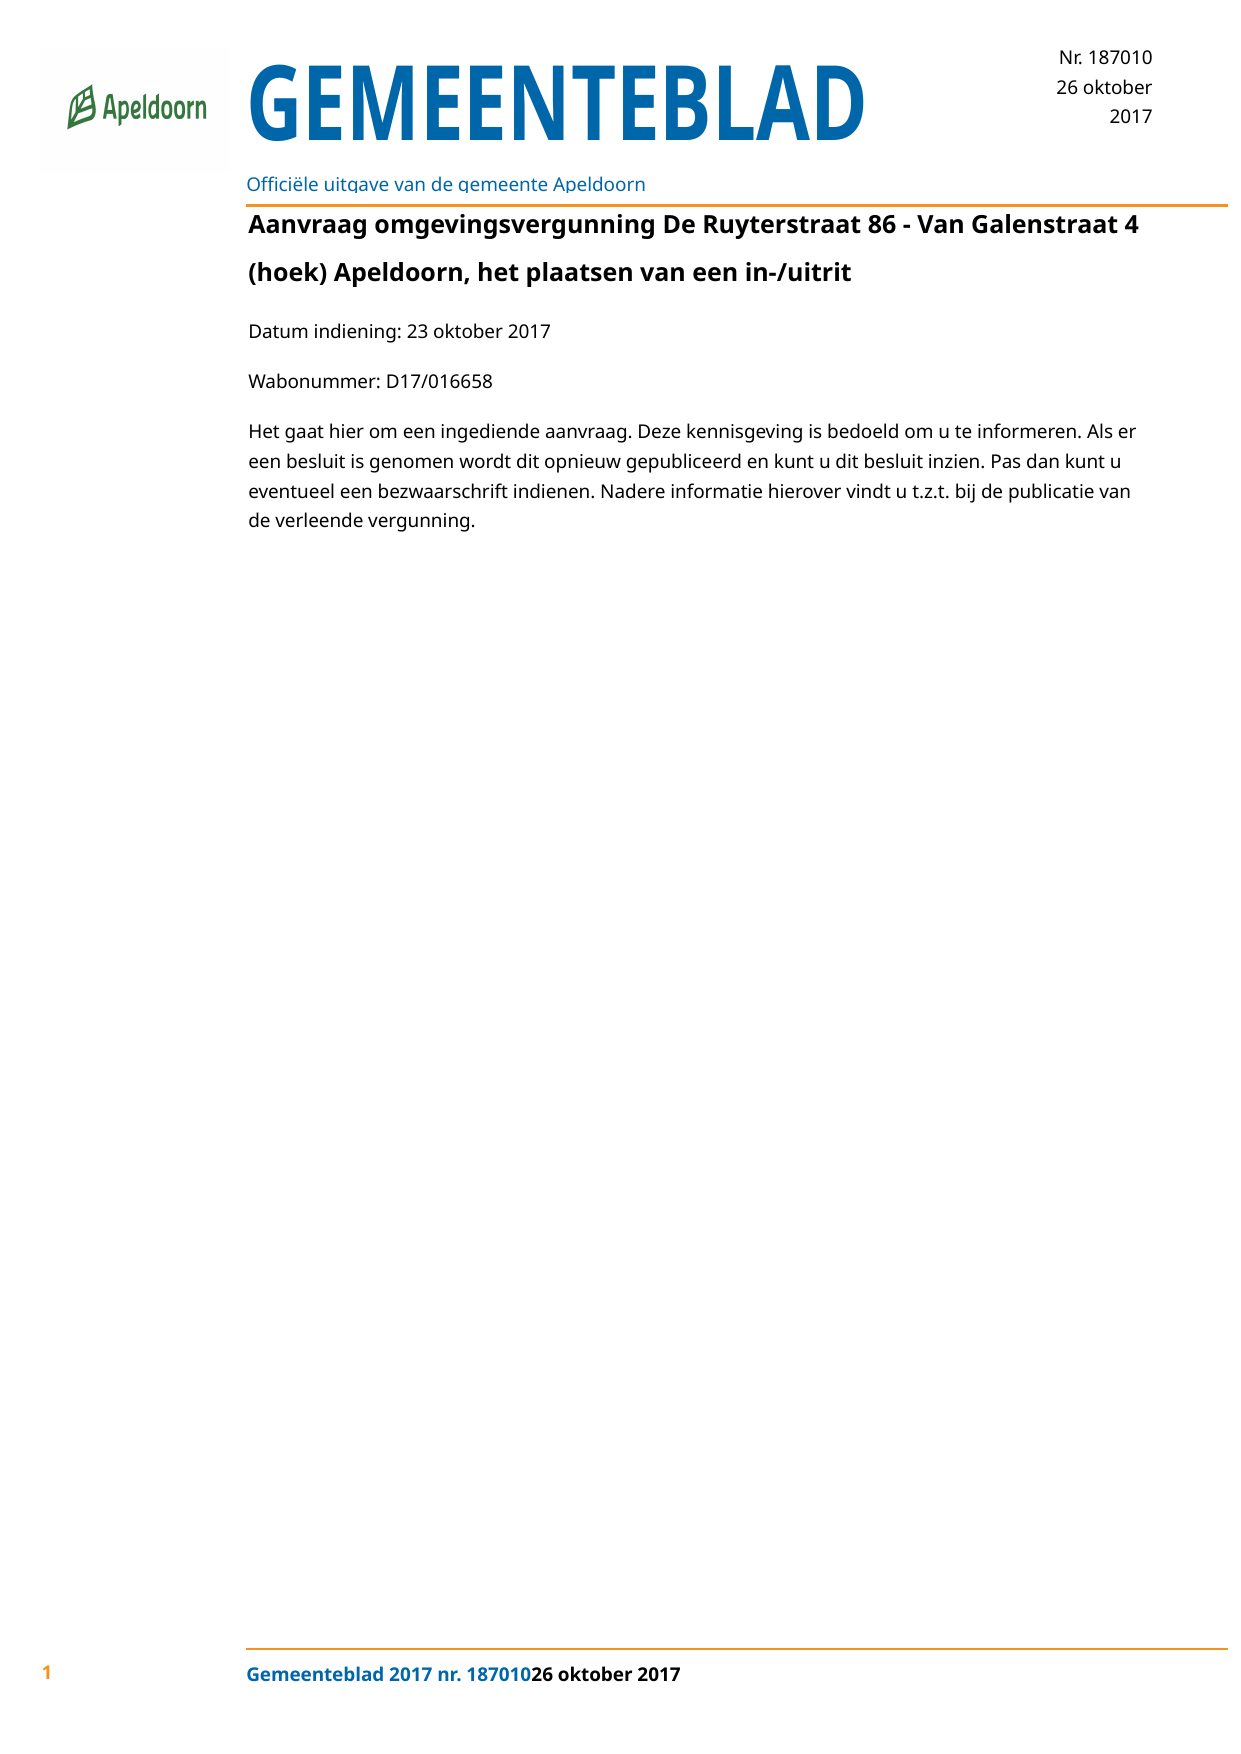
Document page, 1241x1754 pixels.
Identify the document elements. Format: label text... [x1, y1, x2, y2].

text Datum indiening: 23 oktober 2017 [248, 318, 1152, 344]
text Wabonummer: D17/016658 [248, 368, 1152, 394]
text Aanvraag omgevingsvergunning De Ruyterstraat 86 - Van Galenstraat 4 (hoek) Apeldoorn, het plaatsen van een in-/uitrit [248, 207, 1152, 288]
picture [41, 47, 231, 172]
text Het gaat hier om een ingediende aanvraag. Deze kennisgeving is bedoeld om u te informeren. Als er een besluit is genomen wordt dit opnieuw gepubliceerd en kunt u dit besluit inzien. Pas dan kunt u eventueel een bezwaarschrift indienen. Nadere informatie hierover vindt u t.z.t. bij de publicatie van de verleende vergunning. [248, 419, 1152, 533]
